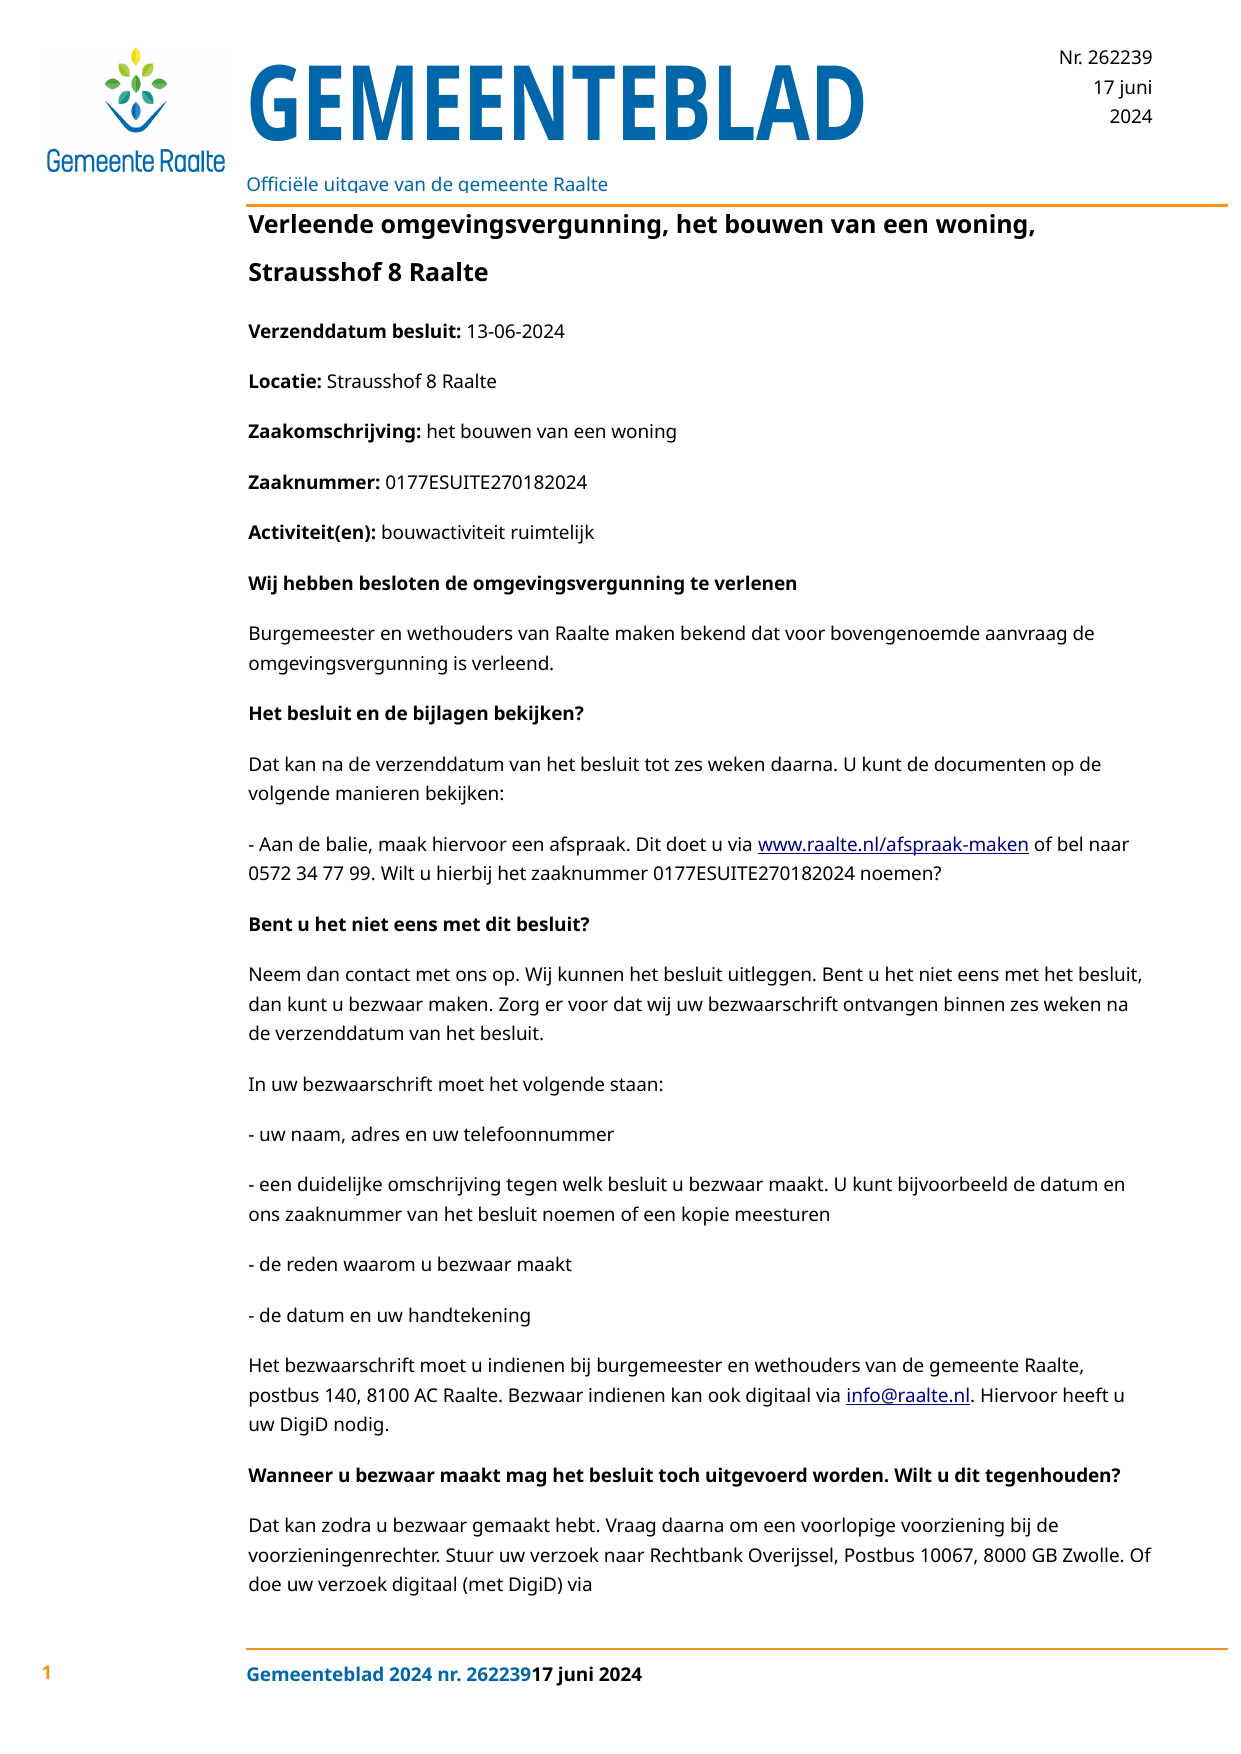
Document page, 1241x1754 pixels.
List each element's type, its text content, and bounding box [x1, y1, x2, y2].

text - de reden waarom u bezwaar maakt [248, 1252, 1152, 1277]
text Het bezwaarschrift moet u indienen bij burgemeester en wethouders van de gemeente Raalte, postbus 140, 8100 AC Raalte. Bezwaar indienen kan ook digitaal via info@raalte.nl. Hiervoor heeft u uw DigiD nodig. [248, 1352, 1152, 1437]
text Burgemeester en wethouders van Raalte maken bekend dat voor bovengenoemde aanvraag de omgevingsvergunning is verleend. [248, 620, 1152, 676]
text Locatie: Strausshof 8 Raalte [248, 368, 1152, 394]
text Activiteit(en): bouwactiviteit ruimtelijk [248, 519, 1152, 545]
text Zaaknummer: 0177ESUITE270182024 [248, 469, 1152, 495]
text Neem dan contact met ons op. Wij kunnen het besluit uitleggen. Bent u het niet eens met het besluit, dan kunt u bezwaar maken. Zorg er voor dat wij uw bezwaarschrift ontvangen binnen zes weken na de verzenddatum van het besluit. [248, 961, 1152, 1046]
text Het besluit en de bijlagen bekijken? [248, 700, 1152, 726]
text Dat kan zodra u bezwaar gemaakt hebt. Vraag daarna om een voorlopige voorziening bij de voorzieningenrechter. Stuur uw verzoek naar Rechtbank Overijssel, Postbus 10067, 8000 GB Zwolle. Of doe uw verzoek digitaal (met DigiD) via [248, 1512, 1152, 1597]
text Zaakomschrijving: het bouwen van een woning [248, 419, 1152, 444]
text Verzenddatum besluit: 13-06-2024 [248, 318, 1152, 344]
text - Aan de balie, maak hiervoor een afspraak. Dit doet u via www.raalte.nl/afspraak-maken of bel naar 0572 34 77 99. Wilt u hierbij het zaaknummer 0177ESUITE270182024 noemen? [248, 831, 1152, 886]
text Verleende omgevingsvergunning, het bouwen van een woning, Strausshof 8 Raalte [248, 207, 1152, 288]
text Wij hebben besloten de omgevingsvergunning te verlenen [248, 570, 1152, 596]
text Wanneer u bezwaar maakt mag het besluit toch uitgevoerd worden. Wilt u dit tegenhouden? [248, 1462, 1152, 1488]
text Dat kan na de verzenddatum van het besluit tot zes weken daarna. U kunt de documenten op de volgende manieren bekijken: [248, 751, 1152, 806]
text In uw bezwaarschrift moet het volgende staan: [248, 1071, 1152, 1097]
picture [41, 47, 231, 172]
text - een duidelijke omschrijving tegen welk besluit u bezwaar maakt. U kunt bijvoorbeeld de datum en ons zaaknummer van het besluit noemen of een kopie meesturen [248, 1172, 1152, 1227]
text - uw naam, adres en uw telefoonnummer [248, 1121, 1152, 1147]
text Bent u het niet eens met dit besluit? [248, 911, 1152, 937]
text - de datum en uw handtekening [248, 1302, 1152, 1328]
